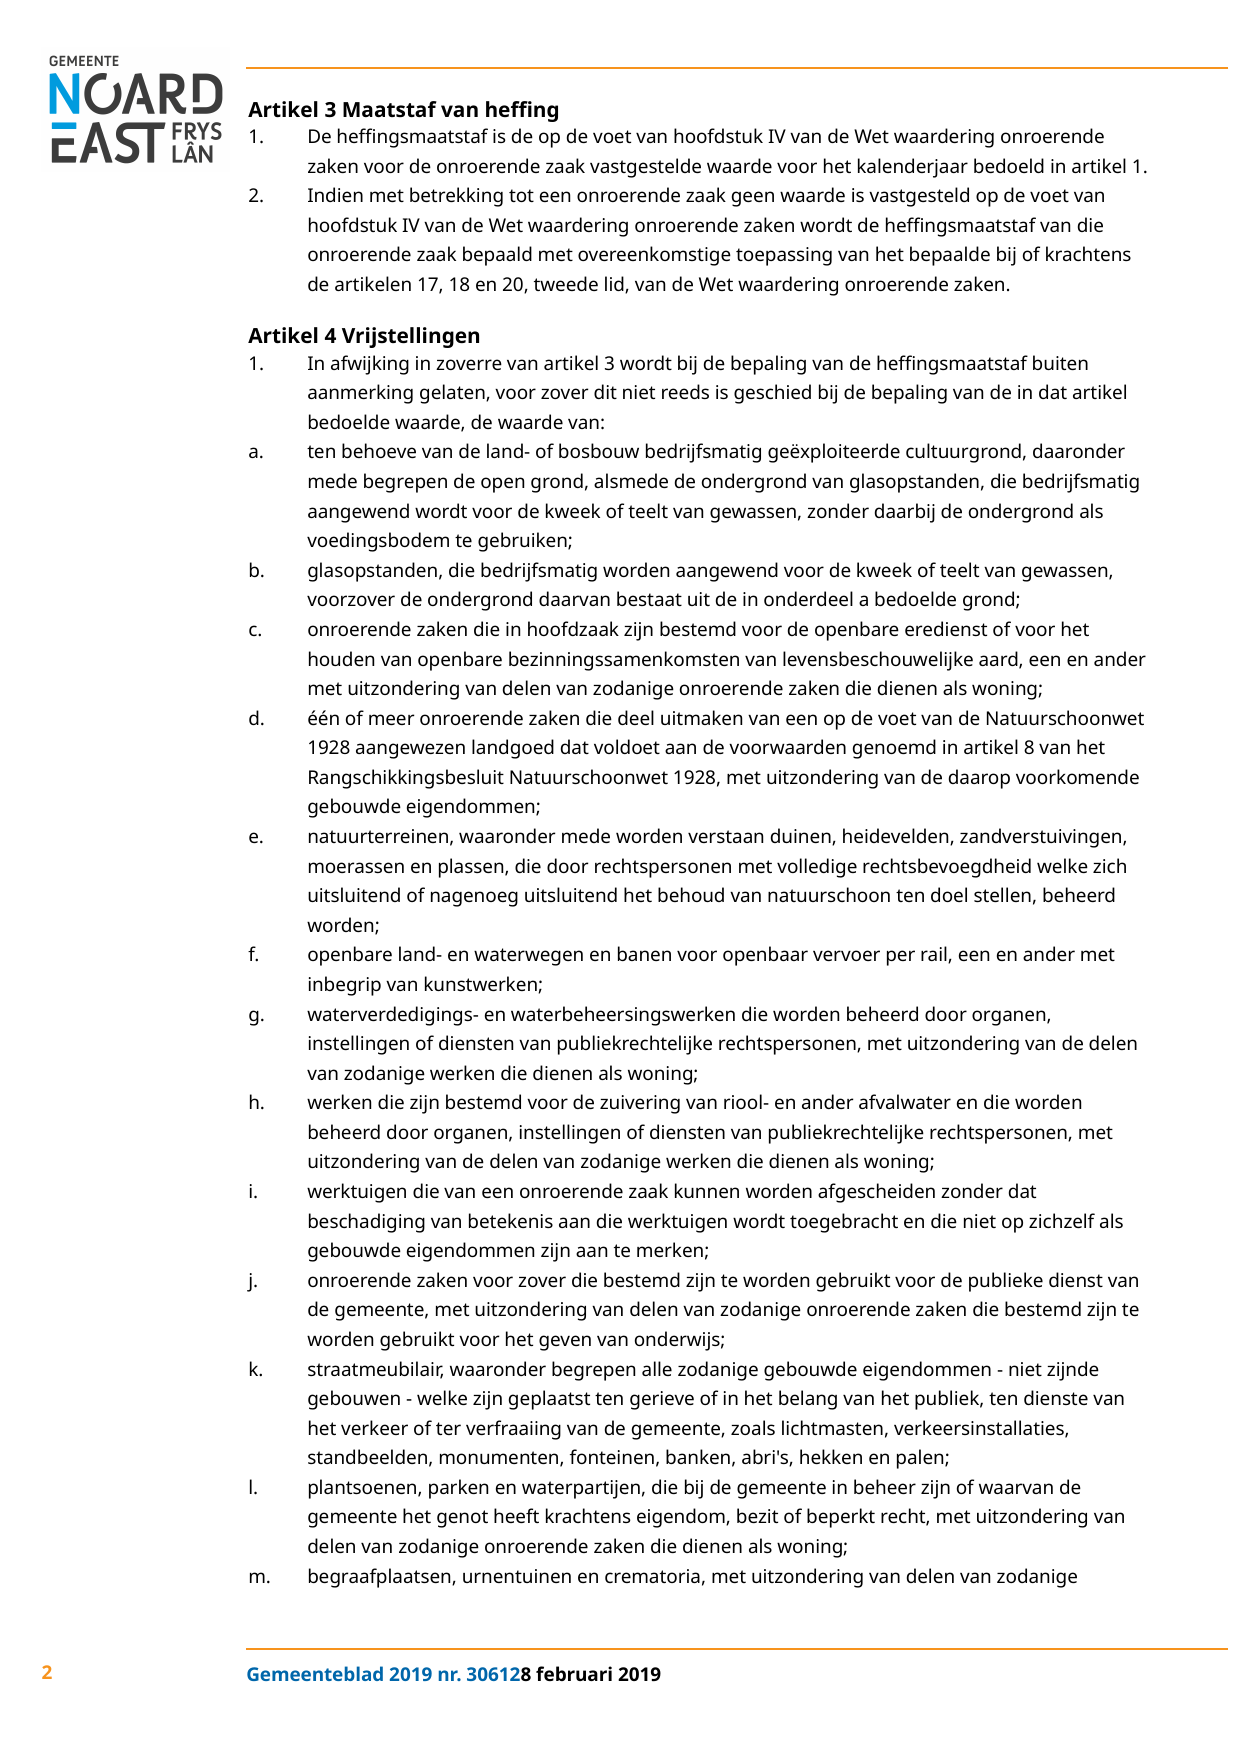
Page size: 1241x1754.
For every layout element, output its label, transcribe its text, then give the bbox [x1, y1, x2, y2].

list één of meer onroerende zaken die deel uitmaken van een op de voet van de Natuurschoonwet 1928 aangewezen landgoed dat voldoet aan de voorwaarden genoemd in artikel 8 van het Rangschikkingsbesluit Natuurschoonwet 1928, met uitzondering van de daarop voorkomende gebouwde eigendommen; [248, 705, 1152, 819]
list In afwijking in zoverre van artikel 3 wordt bij de bepaling van de heffingsmaatstaf buiten aanmerking gelaten, voor zover dit niet reeds is geschied bij de bepaling van de in dat artikel bedoelde waarde, de waarde van: [248, 350, 1152, 435]
list De heffingsmaatstaf is de op de voet van hoofdstuk IV van de Wet waardering onroerende zaken voor de onroerende zaak vastgestelde waarde voor het kalenderjaar bedoeld in artikel 1. [248, 123, 1152, 178]
list werken die zijn bestemd voor de zuivering van riool- en ander afvalwater en die worden beheerd door organen, instellingen of diensten van publiekrechtelijke rechtspersonen, met uitzondering van de delen van zodanige werken die dienen als woning; [248, 1089, 1152, 1174]
list onroerende zaken die in hoofdzaak zijn bestemd voor de openbare eredienst of voor het houden van openbare bezinningssamenkomsten van levensbeschouwelijke aard, een en ander met uitzondering van delen van zodanige onroerende zaken die dienen als woning; [248, 616, 1152, 701]
list begraafplaatsen, urnentuinen en crematoria, met uitzondering van delen van zodanige [248, 1563, 1152, 1589]
picture [41, 47, 231, 172]
list straatmeubilair, waaronder begrepen alle zodanige gebouwde eigendommen - niet zijnde gebouwen - welke zijn geplaatst ten gerieve of in het belang van het publiek, ten dienste van het verkeer of ter verfraaiing van de gemeente, zoals lichtmasten, verkeersinstallaties, standbeelden, monumenten, fonteinen, banken, abri's, hekken en palen; [248, 1356, 1152, 1470]
list onroerende zaken voor zover die bestemd zijn te worden gebruikt voor de publieke dienst van de gemeente, met uitzondering van delen van zodanige onroerende zaken die bestemd zijn te worden gebruikt voor het geven van onderwijs; [248, 1267, 1152, 1352]
list plantsoenen, parken en waterpartijen, die bij de gemeente in beheer zijn of waarvan de gemeente het genot heeft krachtens eigendom, bezit of beperkt recht, met uitzondering van delen van zodanige onroerende zaken die dienen als woning; [248, 1474, 1152, 1559]
list ten behoeve van de land- of bosbouw bedrijfsmatig geëxploiteerde cultuurgrond, daaronder mede begrepen de open grond, alsmede de ondergrond van glasopstanden, die bedrijfsmatig aangewend wordt voor de kweek of teelt van gewassen, zonder daarbij de ondergrond als voedingsbodem te gebruiken; [248, 439, 1152, 553]
list Indien met betrekking tot een onroerende zaak geen waarde is vastgesteld op de voet van hoofdstuk IV van de Wet waardering onroerende zaken wordt de heffingsmaatstaf van die onroerende zaak bepaald met overeenkomstige toepassing van het bepaalde bij of krachtens de artikelen 17, 18 en 20, tweede lid, van de Wet waardering onroerende zaken. [248, 182, 1152, 297]
list glasopstanden, die bedrijfsmatig worden aangewend voor de kweek of teelt van gewassen, voorzover de ondergrond daarvan bestaat uit de in onderdeel a bedoelde grond; [248, 557, 1152, 612]
text Artikel 3 Maatstaf van heffing [248, 95, 1152, 123]
list openbare land- en waterwegen en banen voor openbaar vervoer per rail, een en ander met inbegrip van kunstwerken; [248, 942, 1152, 997]
list werktuigen die van een onroerende zaak kunnen worden afgescheiden zonder dat beschadiging van betekenis aan die werktuigen wordt toegebracht en die niet op zichzelf als gebouwde eigendommen zijn aan te merken; [248, 1178, 1152, 1263]
list natuurterreinen, waaronder mede worden verstaan duinen, heidevelden, zandverstuivingen, moerassen en plassen, die door rechtspersonen met volledige rechtsbevoegdheid welke zich uitsluitend of nagenoeg uitsluitend het behoud van natuurschoon ten doel stellen, beheerd worden; [248, 823, 1152, 938]
text Artikel 4 Vrijstellingen [248, 322, 1152, 350]
list waterverdedigings- en waterbeheersingswerken die worden beheerd door organen, instellingen of diensten van publiekrechtelijke rechtspersonen, met uitzondering van de delen van zodanige werken die dienen als woning; [248, 1001, 1152, 1086]
